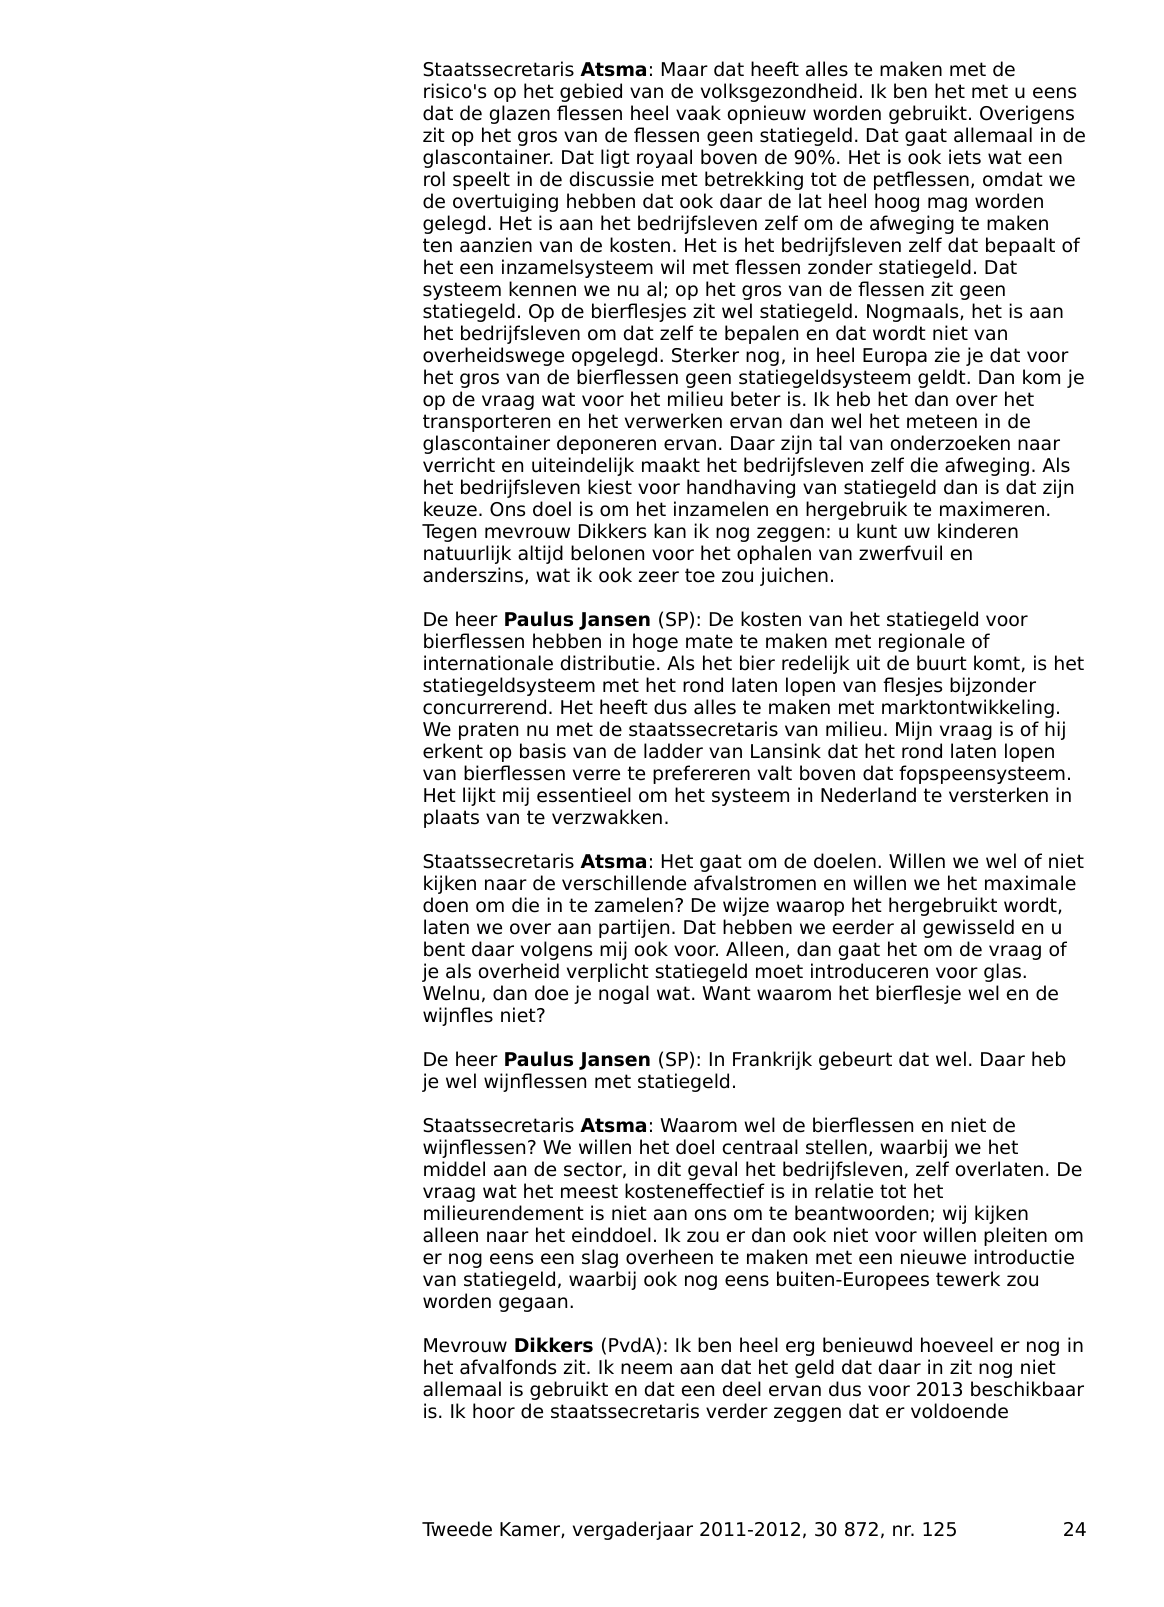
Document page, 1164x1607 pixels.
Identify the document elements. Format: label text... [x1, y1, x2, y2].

text De heer Paulus Jansen (SP): De kosten van het statiegeld voor bierflessen hebben in hoge mate te maken met regionale of internationale distributie. Als het bier redelijk uit de buurt komt, is het statiegeldsysteem met het rond laten lopen van flesjes bijzonder concurrerend. Het heeft dus alles te maken met marktontwikkeling. We praten nu met de staatssecretaris van milieu. Mijn vraag is of hij erkent op basis van de ladder van Lansink dat het rond laten lopen van bierflessen verre te prefereren valt boven dat fopspeensysteem. Het lijkt mij essentieel om het systeem in Nederland te versterken in plaats van te verzwakken. [422, 609, 1087, 828]
text Staatssecretaris Atsma: Het gaat om de doelen. Willen we wel of niet kijken naar de verschillende afvalstromen en willen we het maximale doen om die in te zamelen? De wijze waarop het hergebruikt wordt, laten we over aan partijen. Dat hebben we eerder al gewisseld en u bent daar volgens mij ook voor. Alleen, dan gaat het om de vraag of je als overheid verplicht statiegeld moet introduceren voor glas. Welnu, dan doe je nogal wat. Want waarom het bierflesje wel en de wijnfles niet? [422, 851, 1087, 1027]
text Staatssecretaris Atsma: Waarom wel de bierflessen en niet de wijnflessen? We willen het doel centraal stellen, waarbij we het middel aan de sector, in dit geval het bedrijfsleven, zelf overlaten. De vraag wat het meest kosteneffectief is in relatie tot het milieurendement is niet aan ons om te beantwoorden; wij kijken alleen naar het einddoel. Ik zou er dan ook niet voor willen pleiten om er nog eens een slag overheen te maken met een nieuwe introductie van statiegeld, waarbij ook nog eens buiten-Europees tewerk zou worden gegaan. [422, 1115, 1087, 1313]
text Mevrouw Dikkers (PvdA): Ik ben heel erg benieuwd hoeveel er nog in het afvalfonds zit. Ik neem aan dat het geld dat daar in zit nog niet allemaal is gebruikt en dat een deel ervan dus voor 2013 beschikbaar is. Ik hoor de staatssecretaris verder zeggen dat er voldoende [422, 1335, 1087, 1423]
text Staatssecretaris Atsma: Maar dat heeft alles te maken met de risico's op het gebied van de volksgezondheid. Ik ben het met u eens dat de glazen flessen heel vaak opnieuw worden gebruikt. Overigens zit op het gros van de flessen geen statiegeld. Dat gaat allemaal in de glascontainer. Dat ligt royaal boven de 90%. Het is ook iets wat een rol speelt in de discussie met betrekking tot de petflessen, omdat we de overtuiging hebben dat ook daar de lat heel hoog mag worden gelegd. Het is aan het bedrijfsleven zelf om de afweging te maken ten aanzien van de kosten. Het is het bedrijfsleven zelf dat bepaalt of het een inzamelsysteem wil met flessen zonder statiegeld. Dat systeem kennen we nu al; op het gros van de flessen zit geen statiegeld. Op de bierflesjes zit wel statiegeld. Nogmaals, het is aan het bedrijfsleven om dat zelf te bepalen en dat wordt niet van overheidswege opgelegd. Sterker nog, in heel Europa zie je dat voor het gros van de bierflessen geen statiegeldsysteem geldt. Dan kom je op de vraag wat voor het milieu beter is. Ik heb het dan over het transporteren en het verwerken ervan dan wel het meteen in de glascontainer deponeren ervan. Daar zijn tal van onderzoeken naar verricht en uiteindelijk maakt het bedrijfsleven zelf die afweging. Als het bedrijfsleven kiest voor handhaving van statiegeld dan is dat zijn keuze. Ons doel is om het inzamelen en hergebruik te maximeren. Tegen mevrouw Dikkers kan ik nog zeggen: u kunt uw kinderen natuurlijk altijd belonen voor het ophalen van zwerfvuil en anderszins, wat ik ook zeer toe zou juichen. [422, 59, 1087, 587]
text De heer Paulus Jansen (SP): In Frankrijk gebeurt dat wel. Daar heb je wel wijnflessen met statiegeld. [422, 1049, 1087, 1093]
